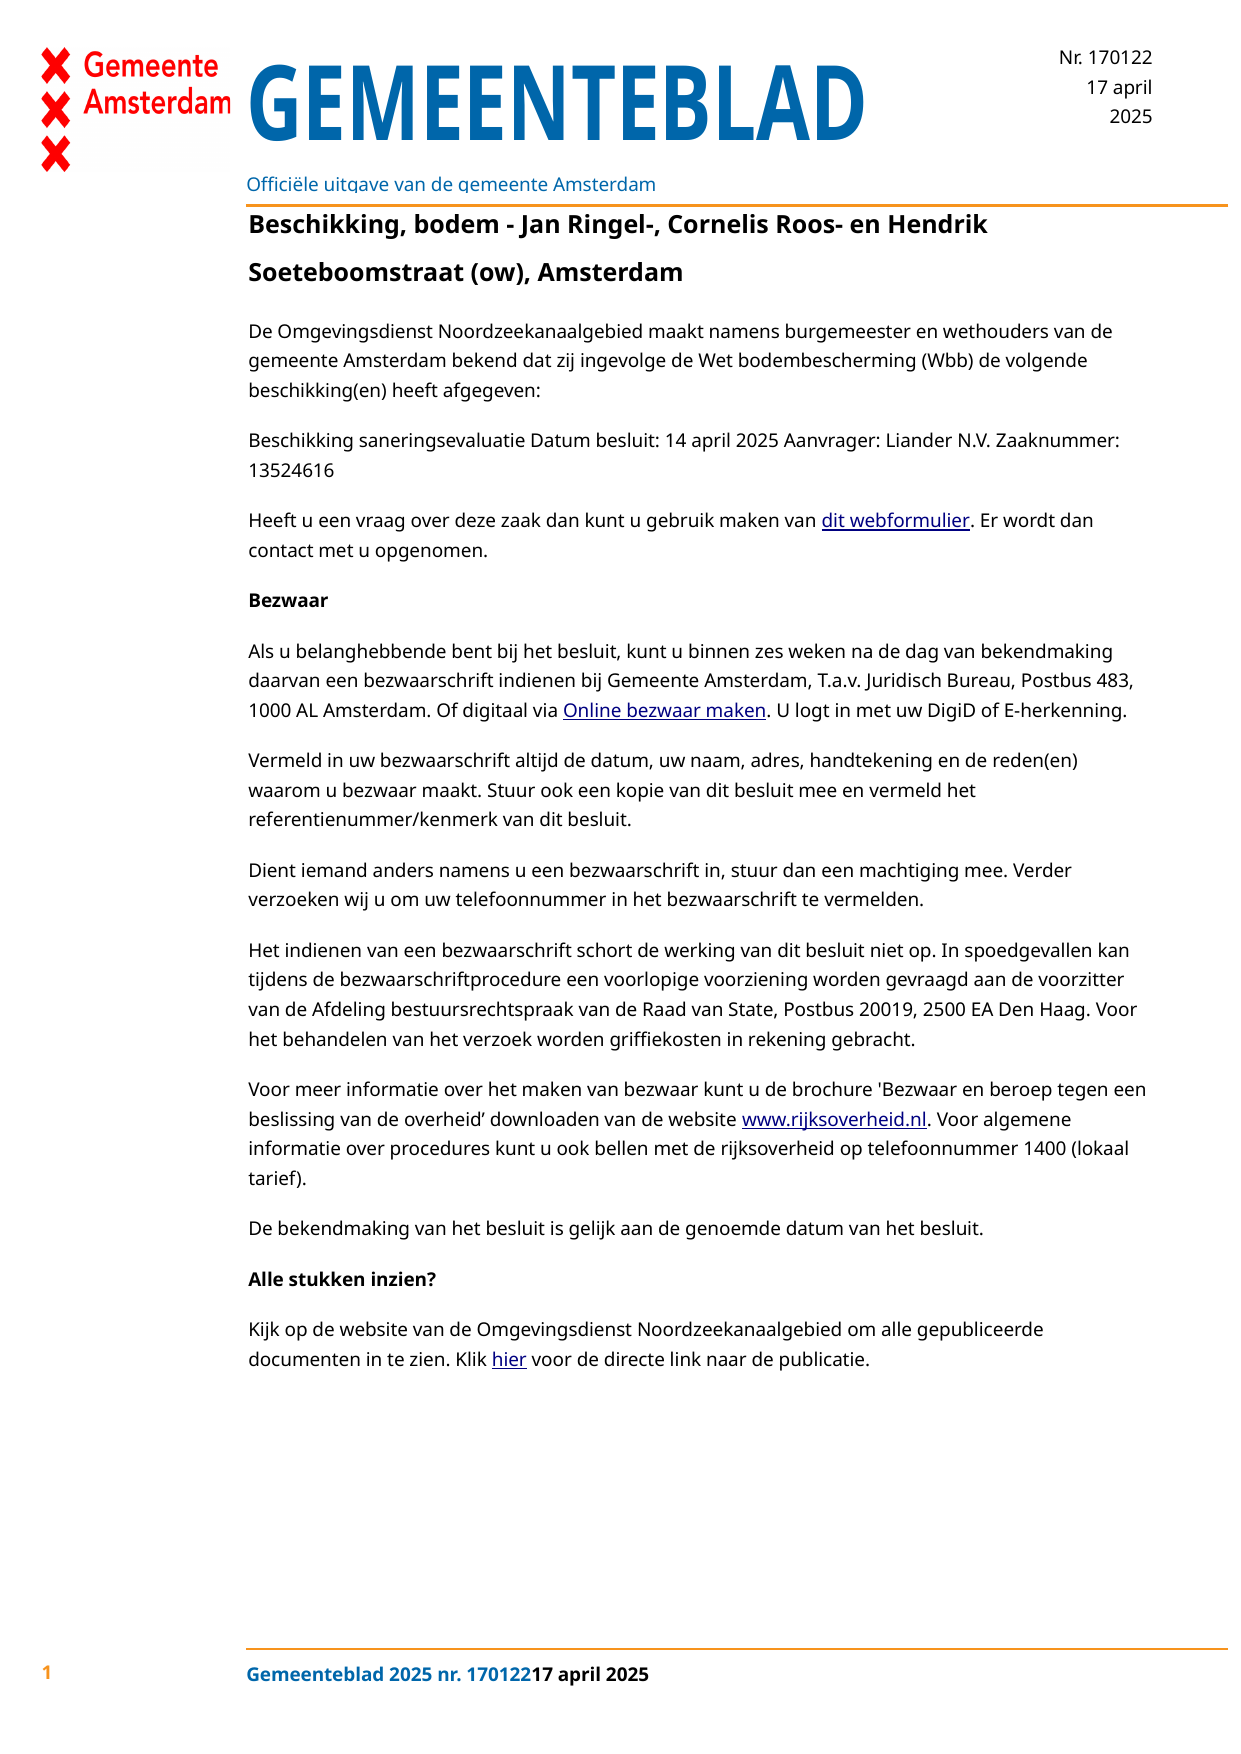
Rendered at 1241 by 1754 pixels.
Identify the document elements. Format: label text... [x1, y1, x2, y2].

text Voor meer informatie over het maken van bezwaar kunt u de brochure 'Bezwaar en beroep tegen een beslissing van de overheid’ downloaden van de website www.rijksoverheid.nl. Voor algemene informatie over procedures kunt u ook bellen met de rijksoverheid op telefoonnummer 1400 (lokaal tarief). [248, 1076, 1152, 1191]
text Het indienen van een bezwaarschrift schort de werking van dit besluit niet op. In spoedgevallen kan tijdens de bezwaarschriftprocedure een voorlopige voorziening worden gevraagd aan de voorzitter van de Afdeling bestuursrechtspraak van de Raad van State, Postbus 20019, 2500 EA Den Haag. Voor het behandelen van het verzoek worden griffiekosten in rekening gebracht. [248, 937, 1152, 1052]
text Heeft u een vraag over deze zaak dan kunt u gebruik maken van dit webformulier. Er wordt dan contact met u opgenomen. [248, 507, 1152, 563]
text De Omgevingsdienst Noordzeekanaalgebied maakt namens burgemeester en wethouders van de gemeente Amsterdam bekend dat zij ingevolge de Wet bodembescherming (Wbb) de volgende beschikking(en) heeft afgegeven: [248, 318, 1152, 403]
text Beschikking, bodem - Jan Ringel-, Cornelis Roos- en Hendrik Soeteboomstraat (ow), Amsterdam [248, 207, 1152, 288]
text Vermeld in uw bezwaarschrift altijd de datum, uw naam, adres, handtekening en de reden(en) waarom u bezwaar maakt. Stuur ook een kopie van dit besluit mee en vermeld het referentienummer/kenmerk van dit besluit. [248, 747, 1152, 832]
picture [41, 47, 231, 172]
text Alle stukken inzien? [248, 1266, 1152, 1292]
text Kijk op de website van de Omgevingsdienst Noordzeekanaalgebied om alle gepubliceerde documenten in te zien. Klik hier voor de directe link naar de publicatie. [248, 1316, 1152, 1372]
text Bezwaar [248, 587, 1152, 613]
text Beschikking saneringsevaluatie Datum besluit: 14 april 2025 Aanvrager: Liander N.V. Zaaknummer: 13524616 [248, 427, 1152, 483]
text De bekendmaking van het besluit is gelijk aan de genoemde datum van het besluit. [248, 1215, 1152, 1241]
text Als u belanghebbende bent bij het besluit, kunt u binnen zes weken na de dag van bekendmaking daarvan een bezwaarschrift indienen bij Gemeente Amsterdam, T.a.v. Juridisch Bureau, Postbus 483, 1000 AL Amsterdam. Of digitaal via Online bezwaar maken. U logt in met uw DigiD of E-herkenning. [248, 638, 1152, 723]
text Dient iemand anders namens u een bezwaarschrift in, stuur dan een machtiging mee. Verder verzoeken wij u om uw telefoonnummer in het bezwaarschrift te vermelden. [248, 857, 1152, 912]
